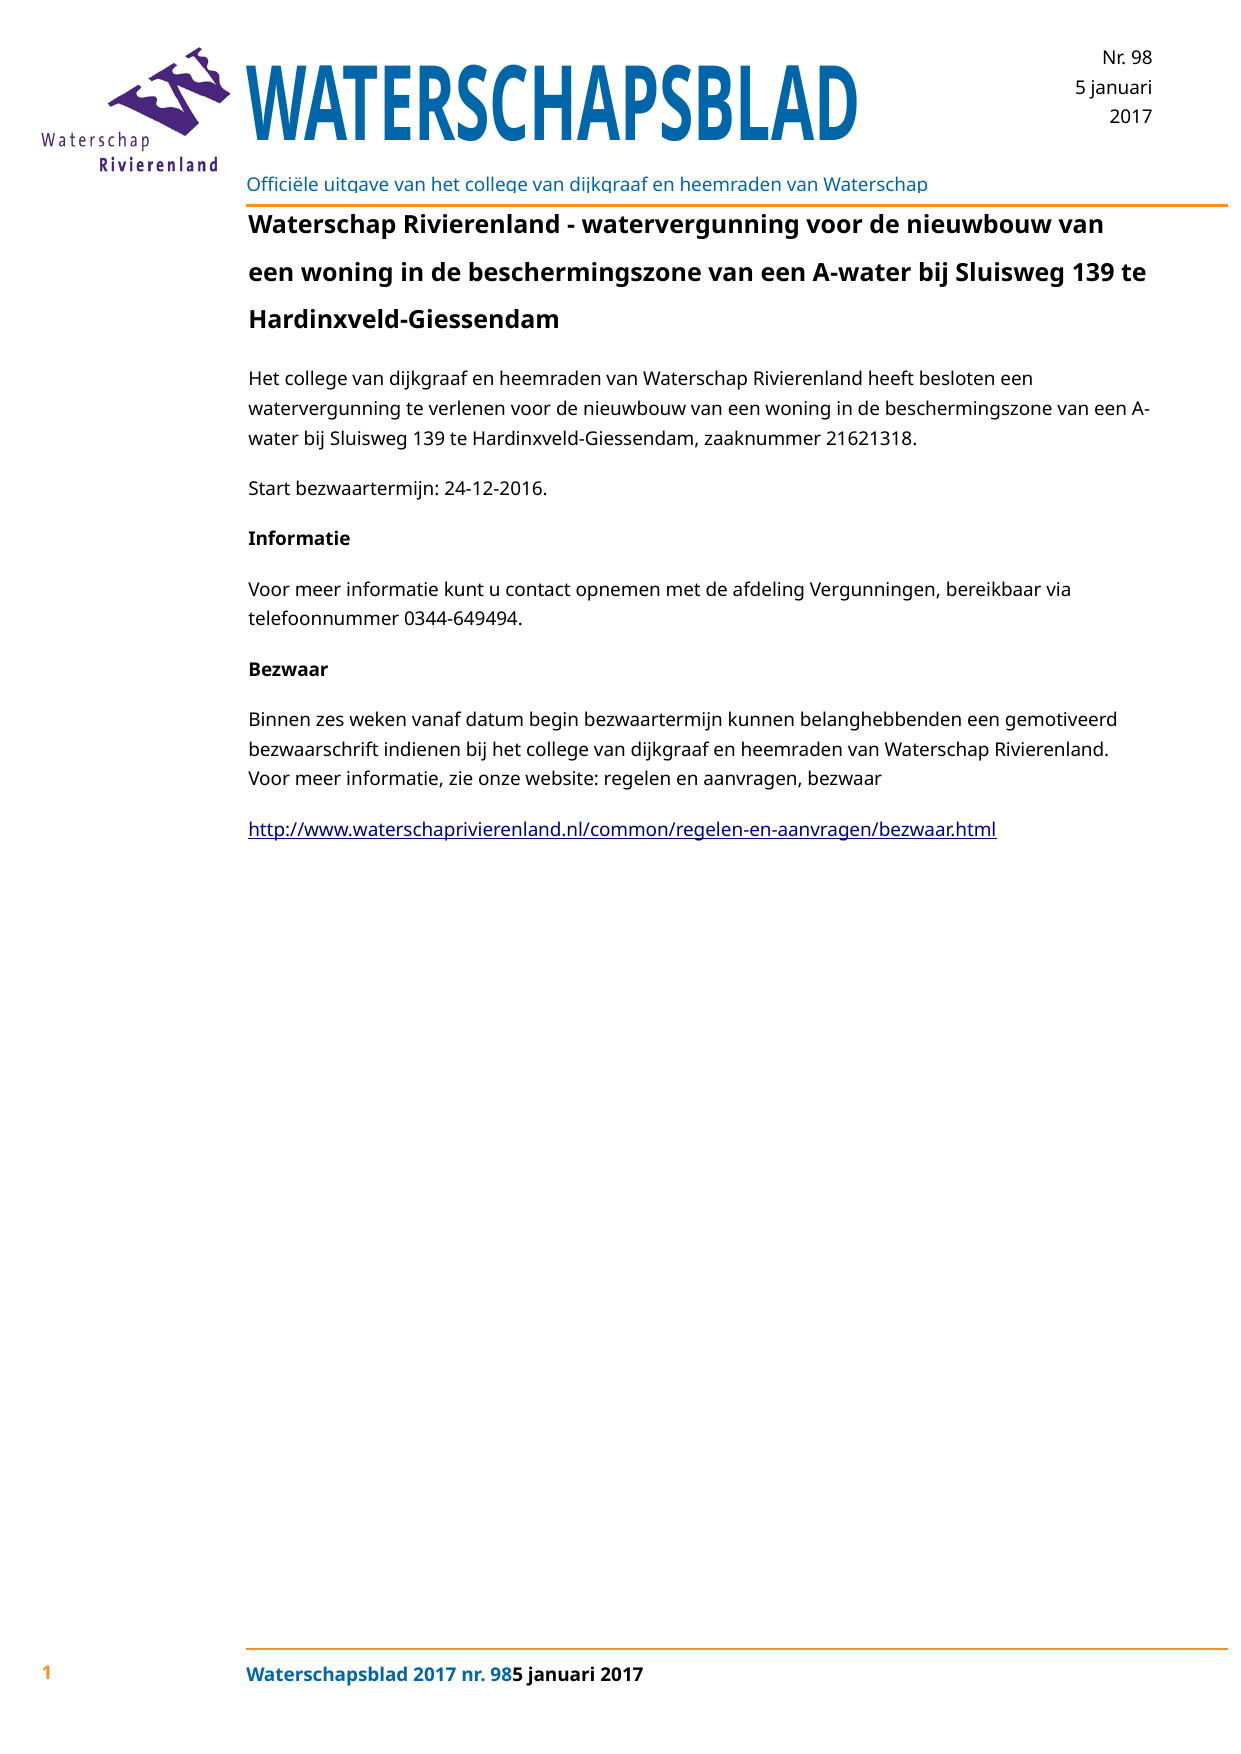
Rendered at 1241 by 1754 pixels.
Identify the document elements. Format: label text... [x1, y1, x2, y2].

text Informatie [248, 526, 1152, 551]
text Voor meer informatie kunt u contact opnemen met de afdeling Vergunningen, bereikbaar via telefoonnummer 0344-649494. [248, 576, 1152, 631]
text Binnen zes weken vanaf datum begin bezwaartermijn kunnen belanghebbenden een gemotiveerd bezwaarschrift indienen bij het college van dijkgraaf en heemraden van Waterschap Rivierenland. Voor meer informatie, zie onze website: regelen en aanvragen, bezwaar [248, 706, 1152, 791]
text Start bezwaartermijn: 24-12-2016. [248, 475, 1152, 501]
text Waterschap Rivierenland - watervergunning voor de nieuwbouw van een woning in de beschermingszone van een A-water bij Sluisweg 139 te Hardinxveld-Giessendam [248, 207, 1152, 336]
text Bezwaar [248, 656, 1152, 682]
text Het college van dijkgraaf en heemraden van Waterschap Rivierenland heeft besloten een watervergunning te verlenen voor de nieuwbouw van een woning in de beschermingszone van een A-water bij Sluisweg 139 te Hardinxveld-Giessendam, zaaknummer 21621318. [248, 366, 1152, 450]
picture [41, 47, 231, 172]
text http://www.waterschaprivierenland.nl/common/regelen-en-aanvragen/bezwaar.html [248, 816, 1152, 842]
